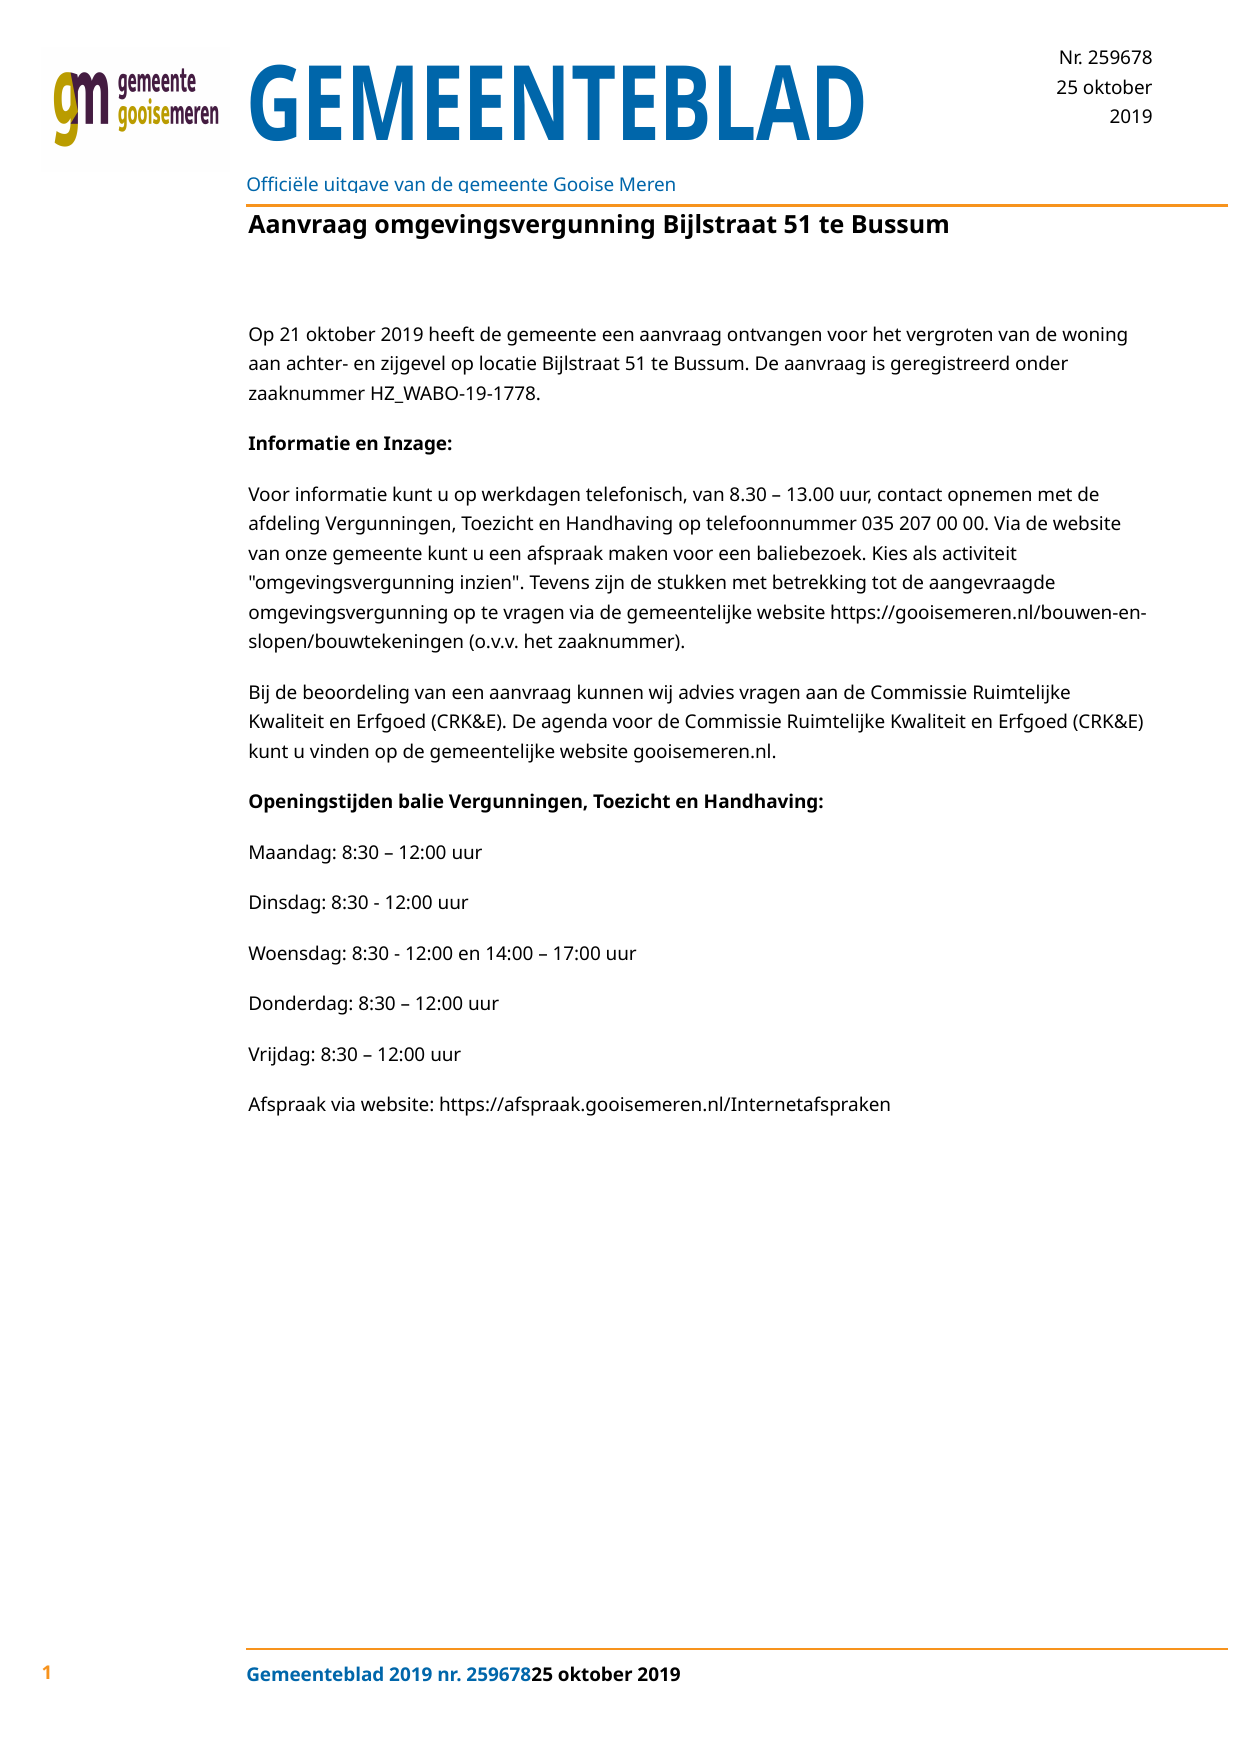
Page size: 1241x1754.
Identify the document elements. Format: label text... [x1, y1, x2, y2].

text Maandag: 8:30 – 12:00 uur [248, 839, 1152, 865]
text Donderdag: 8:30 – 12:00 uur [248, 990, 1152, 1016]
picture [41, 47, 231, 172]
text Woensdag: 8:30 - 12:00 en 14:00 – 17:00 uur [248, 940, 1152, 966]
text Vrijdag: 8:30 – 12:00 uur [248, 1041, 1152, 1066]
text Op 21 oktober 2019 heeft de gemeente een aanvraag ontvangen voor het vergroten van de woning aan achter- en zijgevel op locatie Bijlstraat 51 te Bussum. De aanvraag is geregistreerd onder zaaknummer HZ_WABO-19-1778. [248, 321, 1152, 406]
text Dinsdag: 8:30 - 12:00 uur [248, 889, 1152, 915]
text Voor informatie kunt u op werkdagen telefonisch, van 8.30 – 13.00 uur, contact opnemen met de afdeling Vergunningen, Toezicht en Handhaving op telefoonnummer 035 207 00 00. Via de website van onze gemeente kunt u een afspraak maken voor een baliebezoek. Kies als activiteit "omgevingsvergunning inzien". Tevens zijn de stukken met betrekking tot de aangevraagde omgevingsvergunning op te vragen via de gemeentelijke website https://gooisemeren.nl/bouwen-en-slopen/bouwtekeningen (o.v.v. het zaaknummer). [248, 481, 1152, 654]
text Informatie en Inzage: [248, 430, 1152, 456]
text Aanvraag omgevingsvergunning Bijlstraat 51 te Bussum [248, 207, 1152, 241]
text Bij de beoordeling van een aanvraag kunnen wij advies vragen aan de Commissie Ruimtelijke Kwaliteit en Erfgoed (CRK&E). De agenda voor de Commissie Ruimtelijke Kwaliteit en Erfgoed (CRK&E) kunt u vinden op de gemeentelijke website gooisemeren.nl. [248, 679, 1152, 764]
text Afspraak via website: https://afspraak.gooisemeren.nl/Internetafspraken [248, 1091, 1152, 1117]
text Openingstijden balie Vergunningen, Toezicht en Handhaving: [248, 789, 1152, 814]
